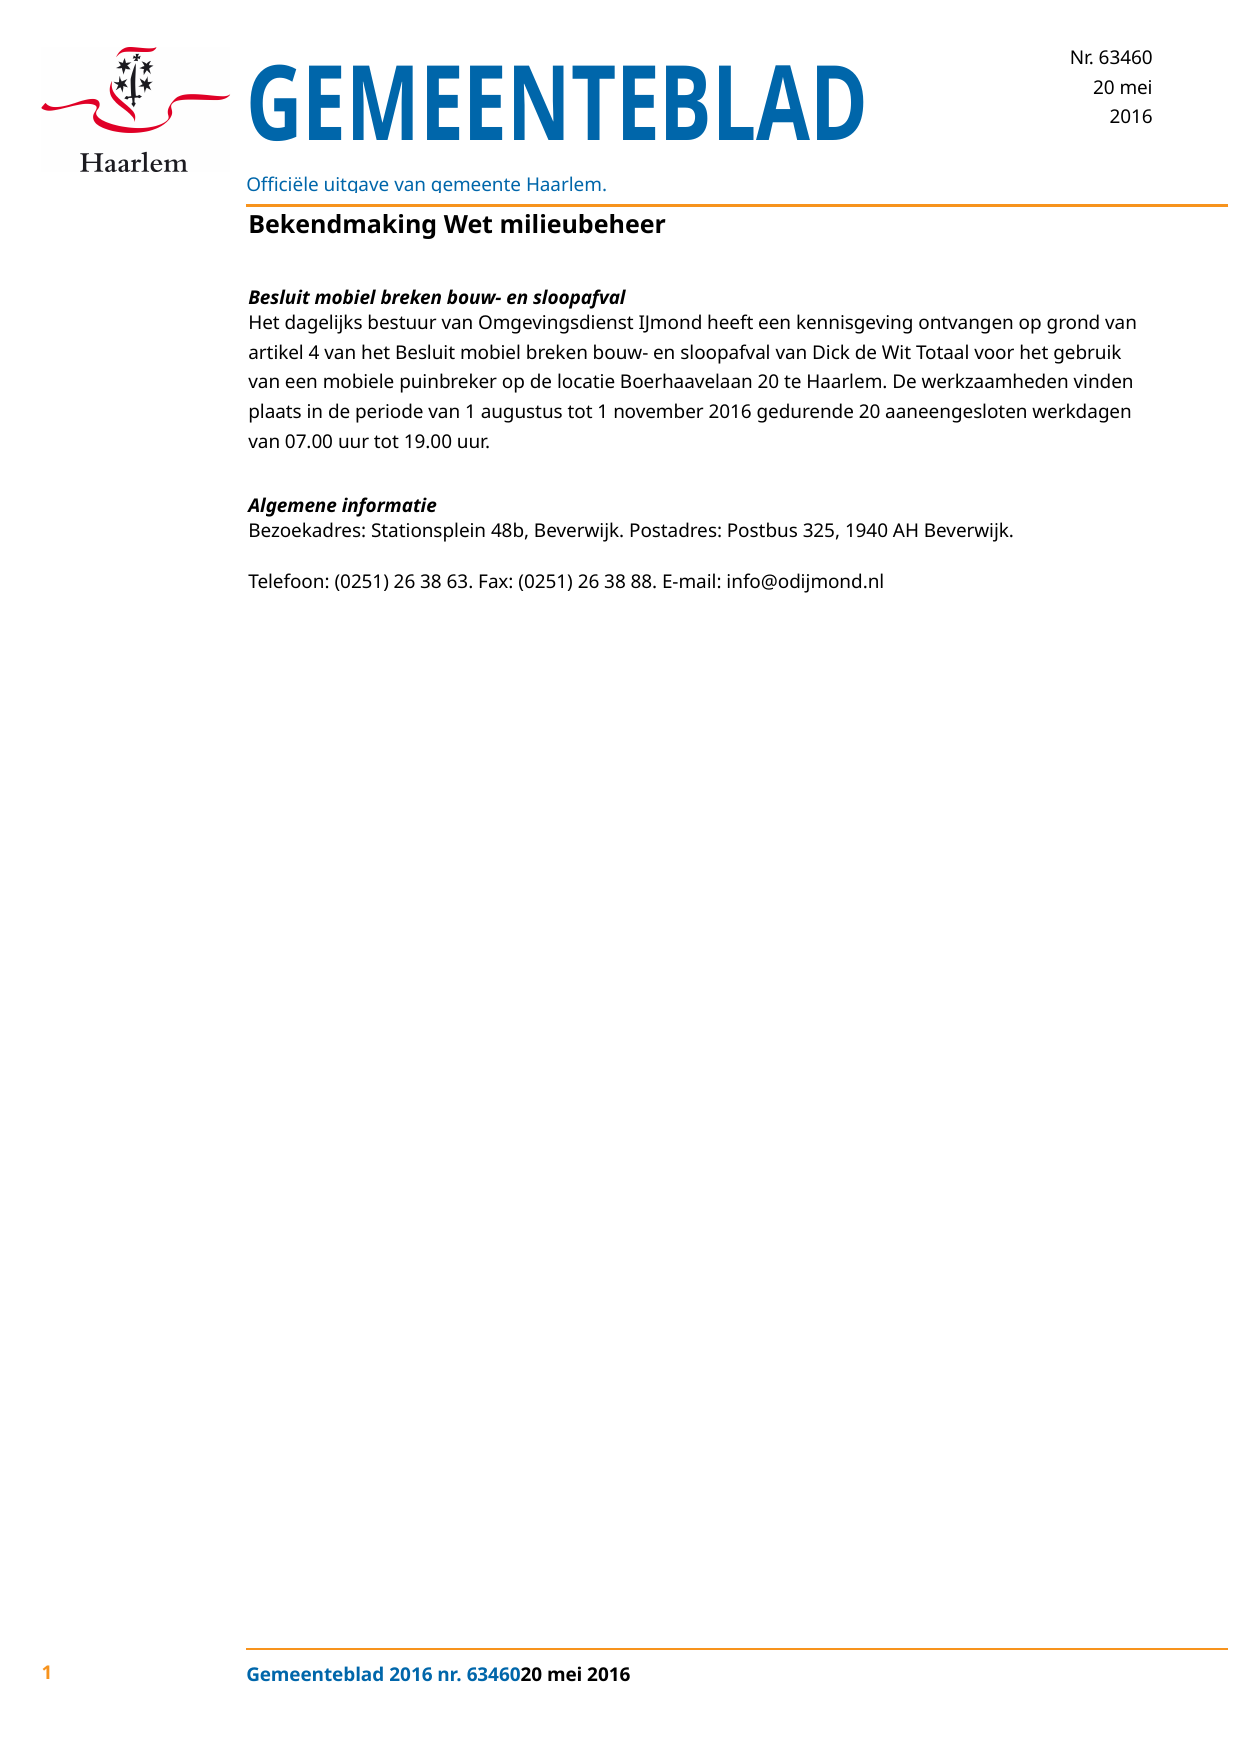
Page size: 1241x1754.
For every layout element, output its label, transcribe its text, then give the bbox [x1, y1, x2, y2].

text Algemene informatie [248, 492, 1152, 518]
picture [41, 47, 231, 172]
text Bezoekadres: Stationsplein 48b, Beverwijk. Postadres: Postbus 325, 1940 AH Beverwijk. [248, 518, 1152, 543]
text Telefoon: (0251) 26 38 63. Fax: (0251) 26 38 88. E-mail: info@odijmond.nl [248, 568, 1152, 594]
text Besluit mobiel breken bouw- en sloopafval [248, 284, 1152, 309]
text Bekendmaking Wet milieubeheer [248, 207, 1152, 241]
text Het dagelijks bestuur van Omgevingsdienst IJmond heeft een kennisgeving ontvangen op grond van artikel 4 van het Besluit mobiel breken bouw- en sloopafval van Dick de Wit Totaal voor het gebruik van een mobiele puinbreker op de locatie Boerhaavelaan 20 te Haarlem. De werkzaamheden vinden plaats in de periode van 1 augustus tot 1 november 2016 gedurende 20 aaneengesloten werkdagen van 07.00 uur tot 19.00 uur. [248, 309, 1152, 454]
